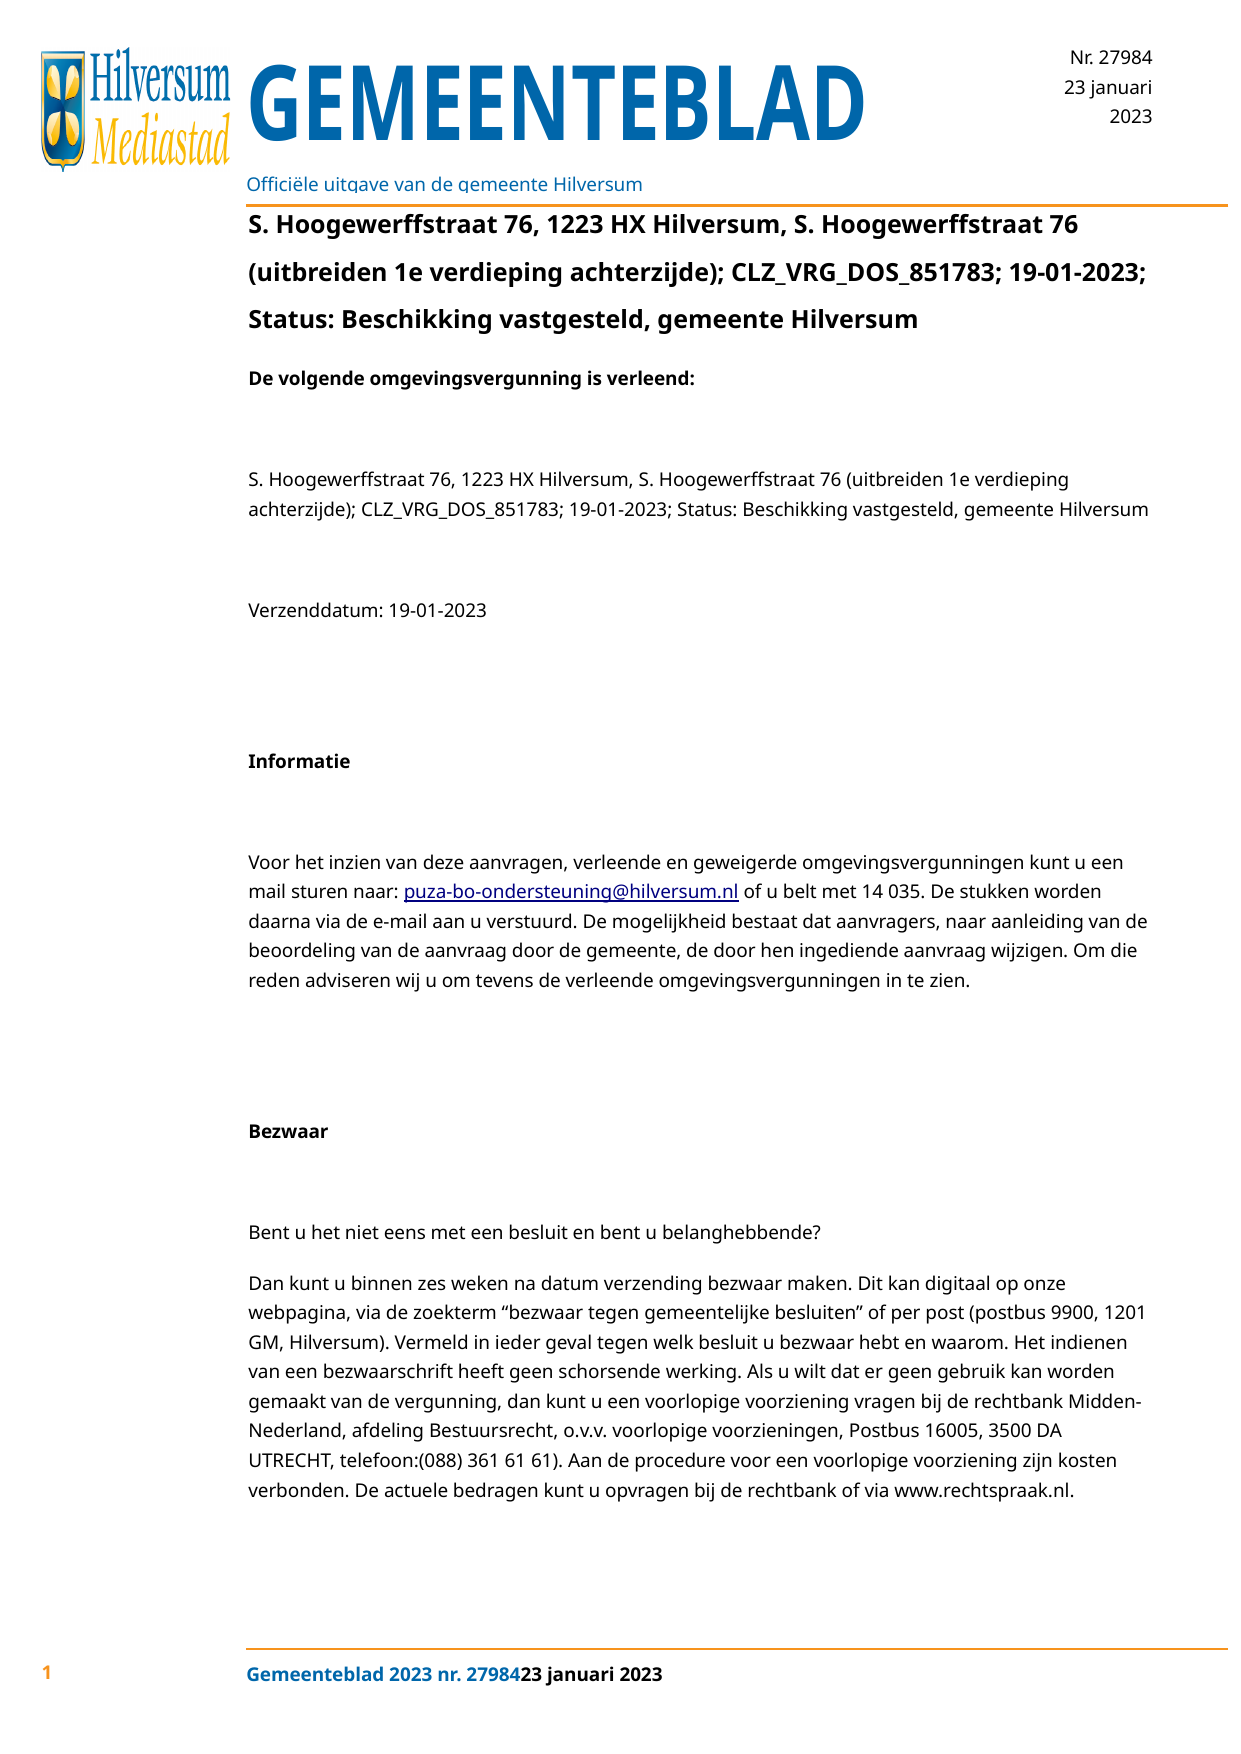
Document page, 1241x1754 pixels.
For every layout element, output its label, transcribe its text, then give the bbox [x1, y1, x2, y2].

text S. Hoogewerffstraat 76, 1223 HX Hilversum, S. Hoogewerffstraat 76 (uitbreiden 1e verdieping achterzijde); CLZ_VRG_DOS_851783; 19-01-2023; Status: Beschikking vastgesteld, gemeente Hilversum [248, 207, 1152, 336]
text De volgende omgevingsvergunning is verleend: [248, 366, 1152, 391]
text Informatie [248, 748, 1152, 774]
text Dan kunt u binnen zes weken na datum verzending bezwaar maken. Dit kan digitaal op onze webpagina, via de zoekterm “bezwaar tegen gemeentelijke besluiten” of per post (postbus 9900, 1201 GM, Hilversum). Vermeld in ieder geval tegen welk besluit u bezwaar hebt en waarom. Het indienen van een bezwaarschrift heeft geen schorsende werking. Als u wilt dat er geen gebruik kan worden gemaakt van de vergunning, dan kunt u een voorlopige voorziening vragen bij de rechtbank Midden-Nederland, afdeling Bestuursrecht, o.v.v. voorlopige voorzieningen, Postbus 16005, 3500 DA UTRECHT, telefoon:(088) 361 61 61). Aan de procedure voor een voorlopige voorziening zijn kosten verbonden. De actuele bedragen kunt u opvragen bij de rechtbank of via www.rechtspraak.nl. [248, 1270, 1152, 1502]
text Bent u het niet eens met een besluit en bent u belanghebbende? [248, 1219, 1152, 1245]
text Bezwaar [248, 1118, 1152, 1144]
text Verzenddatum: 19-01-2023 [248, 597, 1152, 622]
picture [41, 47, 231, 172]
text Voor het inzien van deze aanvragen, verleende en geweigerde omgevingsvergunningen kunt u een mail sturen naar: puza-bo-ondersteuning@hilversum.nl of u belt met 14 035. De stukken worden daarna via de e-mail aan u verstuurd. De mogelijkheid bestaat dat aanvragers, naar aanleiding van de beoordeling van de aanvraag door de gemeente, de door hen ingediende aanvraag wijzigen. Om die reden adviseren wij u om tevens de verleende omgevingsvergunningen in te zien. [248, 849, 1152, 993]
text S. Hoogewerffstraat 76, 1223 HX Hilversum, S. Hoogewerffstraat 76 (uitbreiden 1e verdieping achterzijde); CLZ_VRG_DOS_851783; 19-01-2023; Status: Beschikking vastgesteld, gemeente Hilversum [248, 466, 1152, 522]
